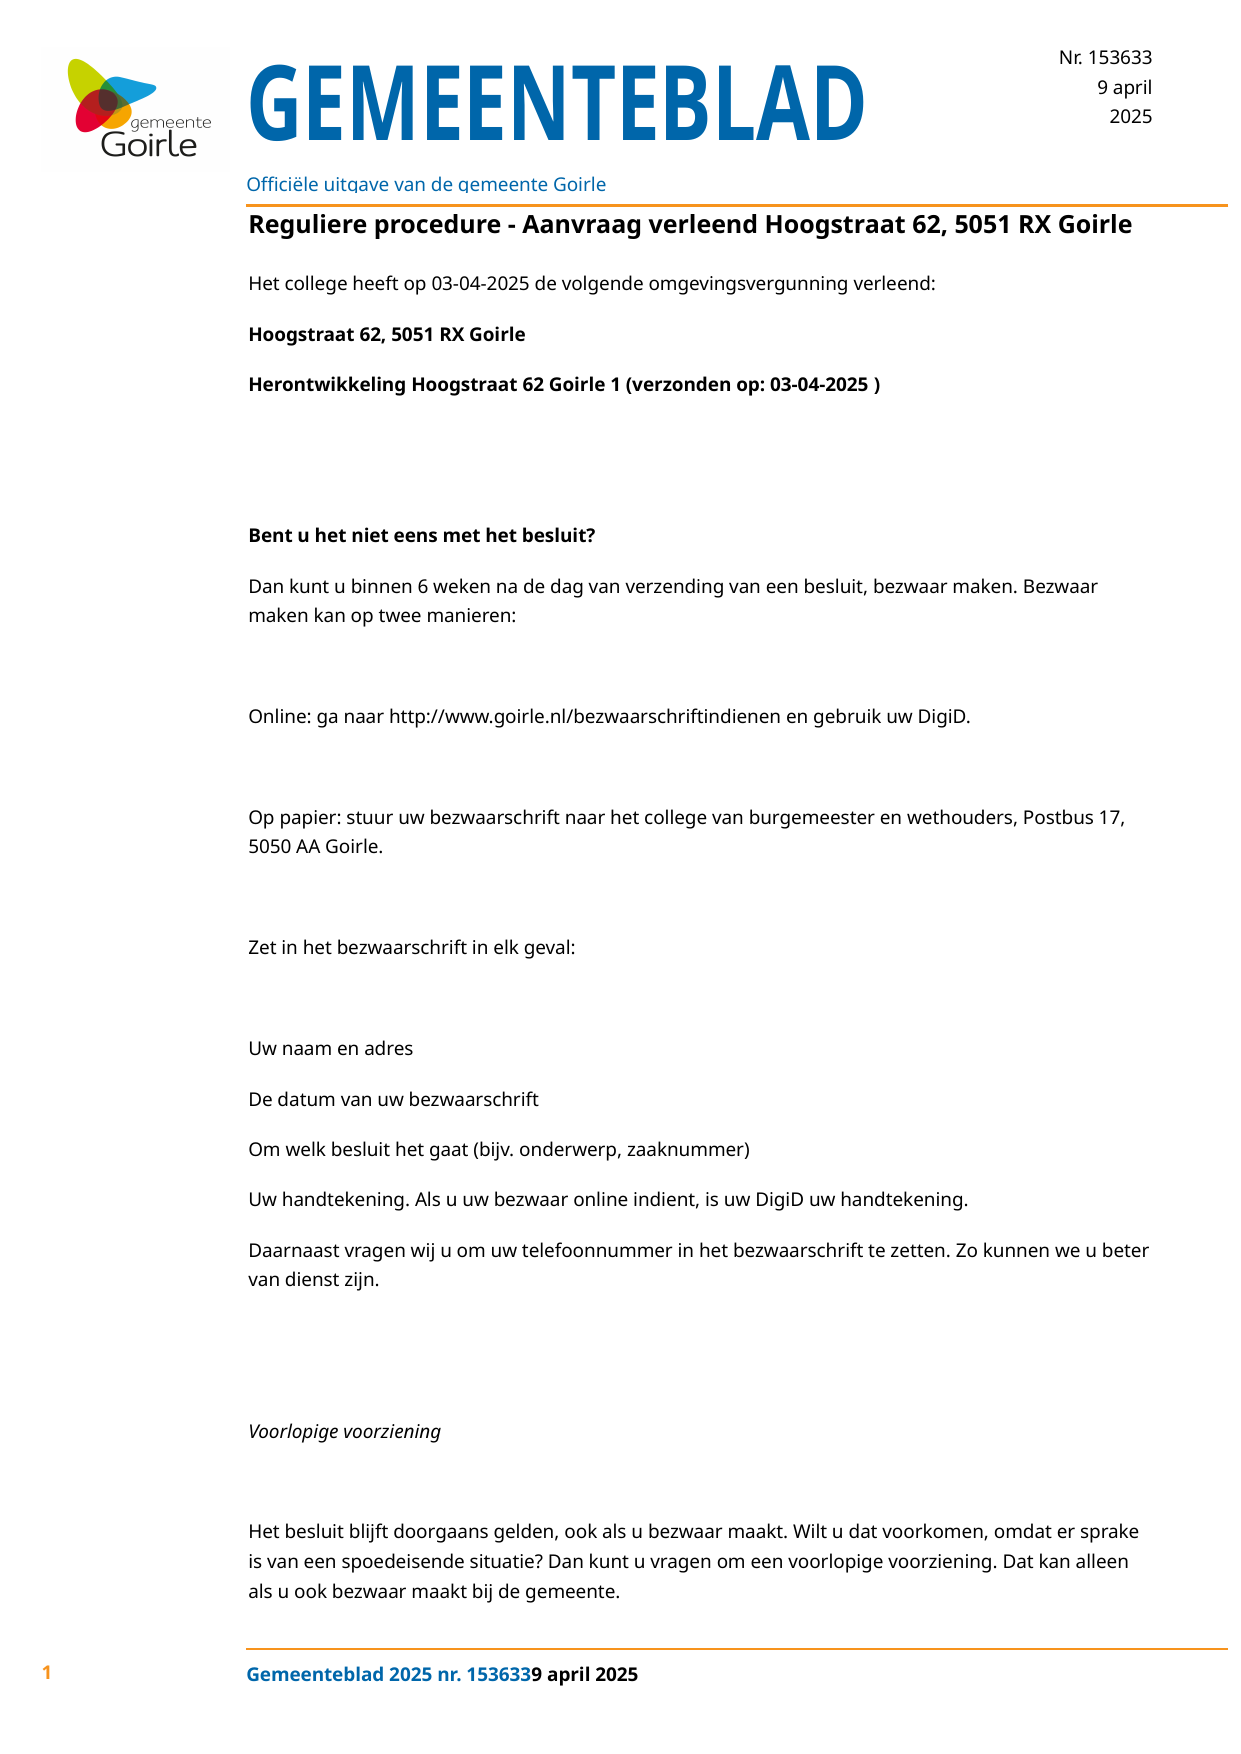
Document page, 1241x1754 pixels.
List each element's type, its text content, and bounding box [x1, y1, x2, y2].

text Online: ga naar http://www.goirle.nl/bezwaarschriftindienen en gebruik uw DigiD. [248, 703, 1152, 729]
text Bent u het niet eens met het besluit? [248, 522, 1152, 548]
text Op papier: stuur uw bezwaarschrift naar het college van burgemeester en wethouders, Postbus 17, 5050 AA Goirle. [248, 804, 1152, 859]
text Het college heeft op 03-04-2025 de volgende omgevingsvergunning verleend: [248, 270, 1152, 296]
picture [41, 47, 231, 172]
text Daarnaast vragen wij u om uw telefoonnummer in het bezwaarschrift te zetten. Zo kunnen we u beter van dienst zijn. [248, 1237, 1152, 1292]
text Hoogstraat 62, 5051 RX Goirle [248, 321, 1152, 346]
text Dan kunt u binnen 6 weken na de dag van verzending van een besluit, bezwaar maken. Bezwaar maken kan op twee manieren: [248, 573, 1152, 628]
text Herontwikkeling Hoogstraat 62 Goirle 1 (verzonden op: 03-04-2025 ) [248, 371, 1152, 397]
text De datum van uw bezwaarschrift [248, 1086, 1152, 1111]
text Uw naam en adres [248, 1035, 1152, 1061]
text Om welk besluit het gaat (bijv. onderwerp, zaaknummer) [248, 1136, 1152, 1162]
text Voorlopige voorziening [248, 1418, 1152, 1443]
text Het besluit blijft doorgaans gelden, ook als u bezwaar maakt. Wilt u dat voorkomen, omdat er sprake is van een spoedeisende situatie? Dan kunt u vragen om een voorlopige voorziening. Dat kan alleen als u ook bezwaar maakt bij de gemeente. [248, 1519, 1152, 1603]
text Uw handtekening. Als u uw bezwaar online indient, is uw DigiD uw handtekening. [248, 1187, 1152, 1212]
text Zet in het bezwaarschrift in elk geval: [248, 934, 1152, 960]
text Reguliere procedure - Aanvraag verleend Hoogstraat 62, 5051 RX Goirle [248, 207, 1152, 241]
